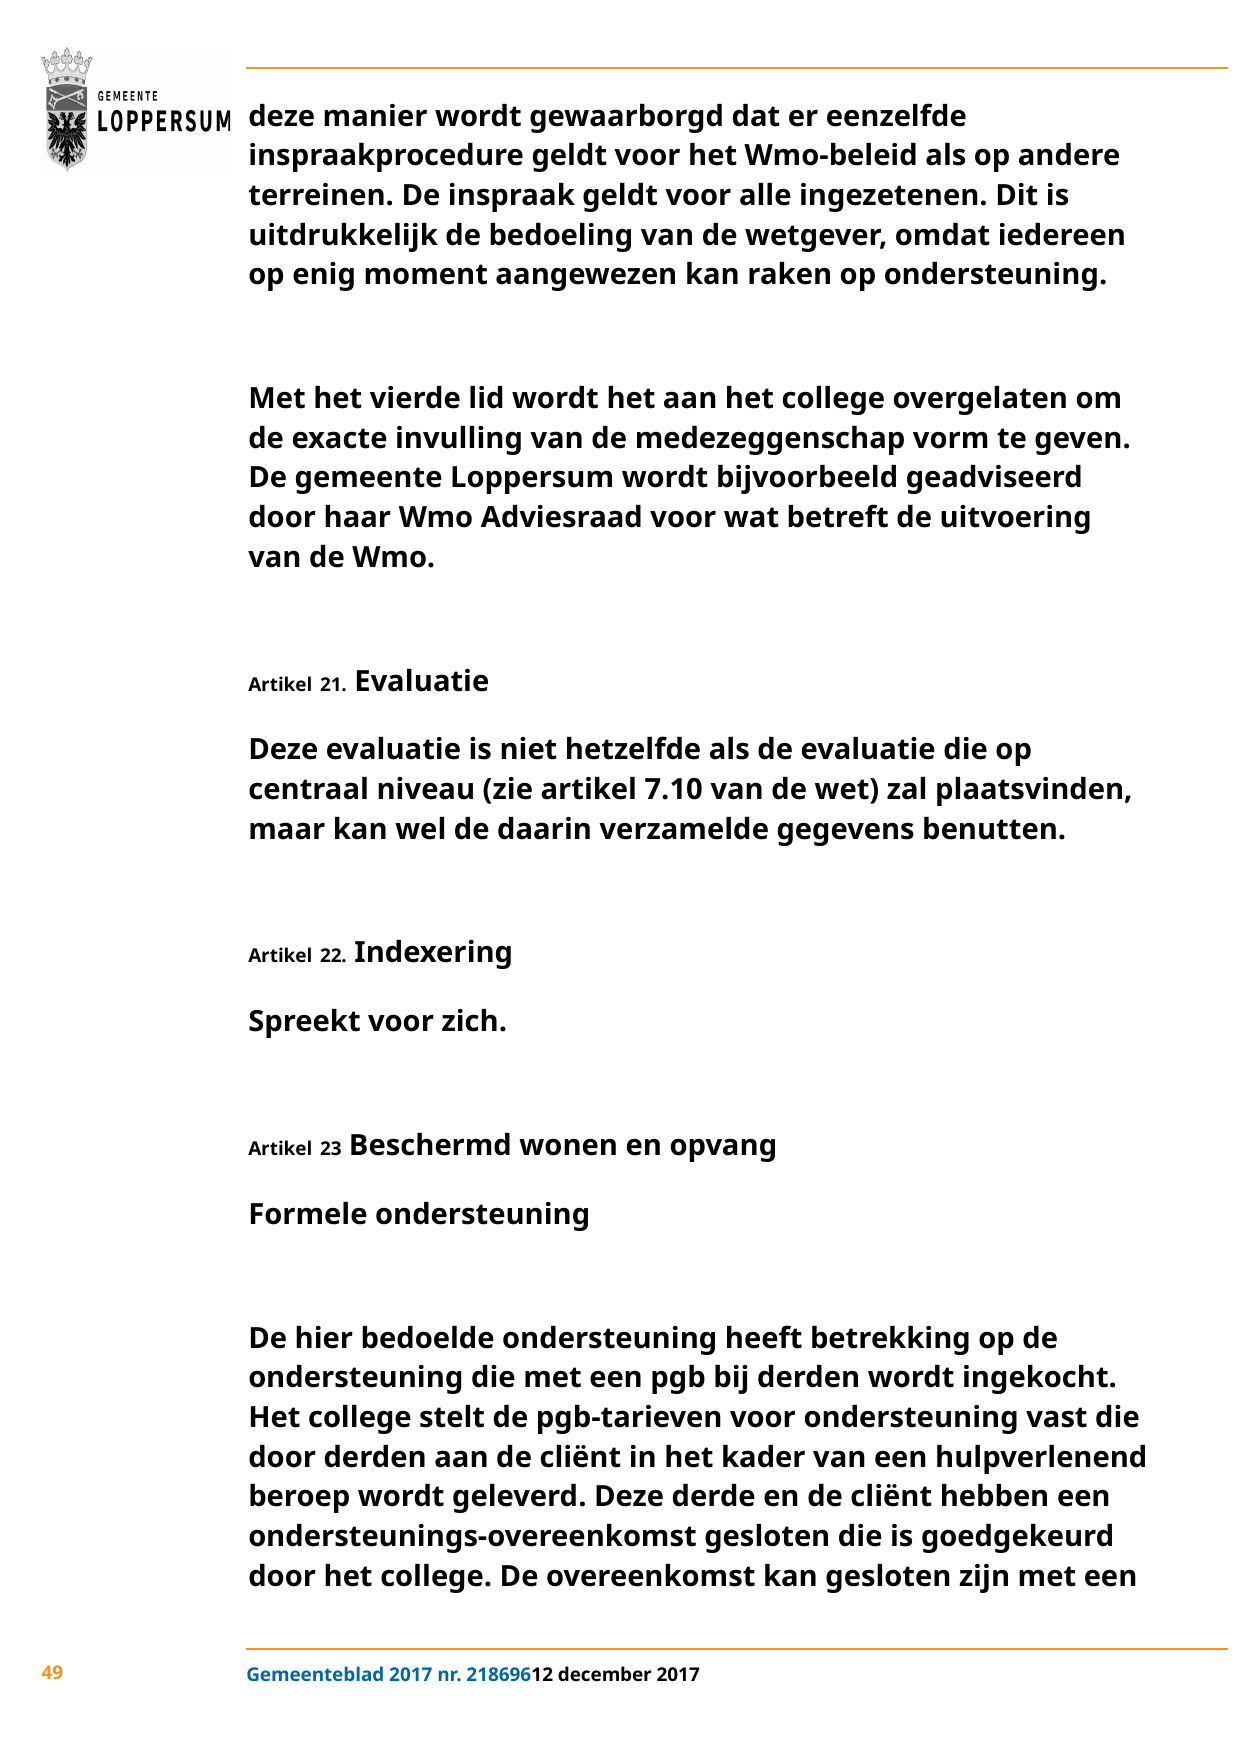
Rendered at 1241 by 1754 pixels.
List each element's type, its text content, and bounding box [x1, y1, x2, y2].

text Met het vierde lid wordt het aan het college overgelaten om de exacte invulling van de medezeggenschap vorm te geven. De gemeente Loppersum wordt bijvoorbeeld geadviseerd door haar Wmo Adviesraad voor wat betreft de uitvoering van de Wmo. [248, 377, 1152, 576]
text Artikel 22. Indexering [248, 932, 1152, 971]
text De hier bedoelde ondersteuning heeft betrekking op de ondersteuning die met een pgb bij derden wordt ingekocht. Het college stelt de pgb-tarieven voor ondersteuning vast die door derden aan de cliënt in het kader van een hulpverlenend beroep wordt geleverd. Deze derde en de cliënt hebben een ondersteunings-overeenkomst gesloten die is goedgekeurd door het college. De overeenkomst kan gesloten zijn met een [248, 1317, 1152, 1595]
text Formele ondersteuning [248, 1193, 1152, 1233]
text deze manier wordt gewaarborgd dat er eenzelfde inspraakprocedure geldt voor het Wmo-beleid als op andere terreinen. De inspraak geldt voor alle ingezetenen. Dit is uitdrukkelijk de bedoeling van de wetgever, omdat iedereen op enig moment aangewezen kan raken op ondersteuning. [248, 95, 1152, 293]
text Spreekt voor zich. [248, 1001, 1152, 1040]
text Deze evaluatie is niet hetzelfde als de evaluatie die op centraal niveau (zie artikel 7.10 van de wet) zal plaatsvinden, maar kan wel de daarin verzamelde gegevens benutten. [248, 729, 1152, 848]
text Artikel 21. Evaluatie [248, 660, 1152, 699]
picture [41, 47, 231, 172]
text Artikel 23 Beschermd wonen en opvang [248, 1124, 1152, 1164]
